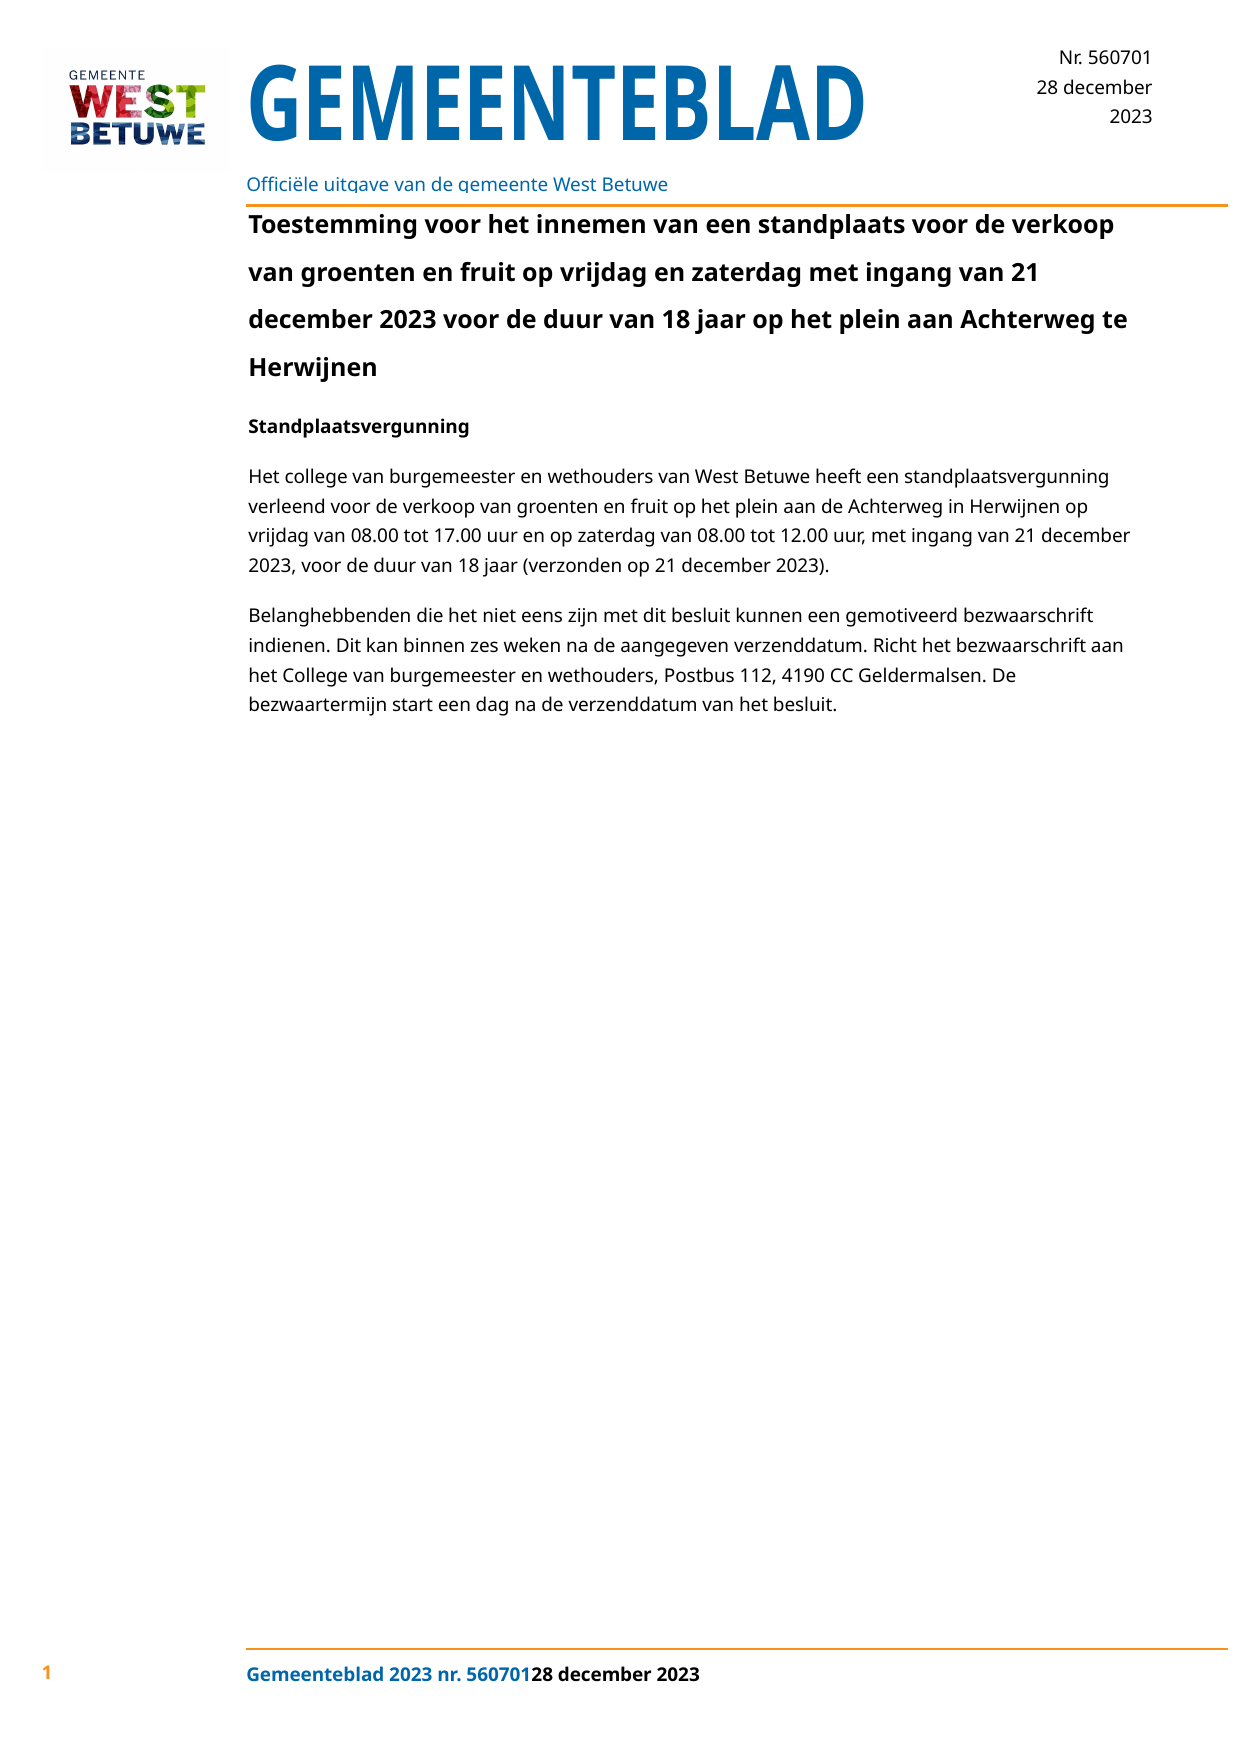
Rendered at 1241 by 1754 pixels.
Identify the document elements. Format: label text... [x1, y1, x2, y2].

picture [41, 47, 231, 172]
text Toestemming voor het innemen van een standplaats voor de verkoop van groenten en fruit op vrijdag en zaterdag met ingang van 21 december 2023 voor de duur van 18 jaar op het plein aan Achterweg te Herwijnen [248, 207, 1152, 384]
text Standplaatsvergunning [248, 413, 1152, 439]
text Belanghebbenden die het niet eens zijn met dit besluit kunnen een gemotiveerd bezwaarschrift indienen. Dit kan binnen zes weken na de aangegeven verzenddatum. Richt het bezwaarschrift aan het College van burgemeester en wethouders, Postbus 112, 4190 CC Geldermalsen. De bezwaartermijn start een dag na de verzenddatum van het besluit. [248, 603, 1152, 717]
text Het college van burgemeester en wethouders van West Betuwe heeft een standplaatsvergunning verleend voor de verkoop van groenten en fruit op het plein aan de Achterweg in Herwijnen op vrijdag van 08.00 tot 17.00 uur en op zaterdag van 08.00 tot 12.00 uur, met ingang van 21 december 2023, voor de duur van 18 jaar (verzonden op 21 december 2023). [248, 463, 1152, 578]
